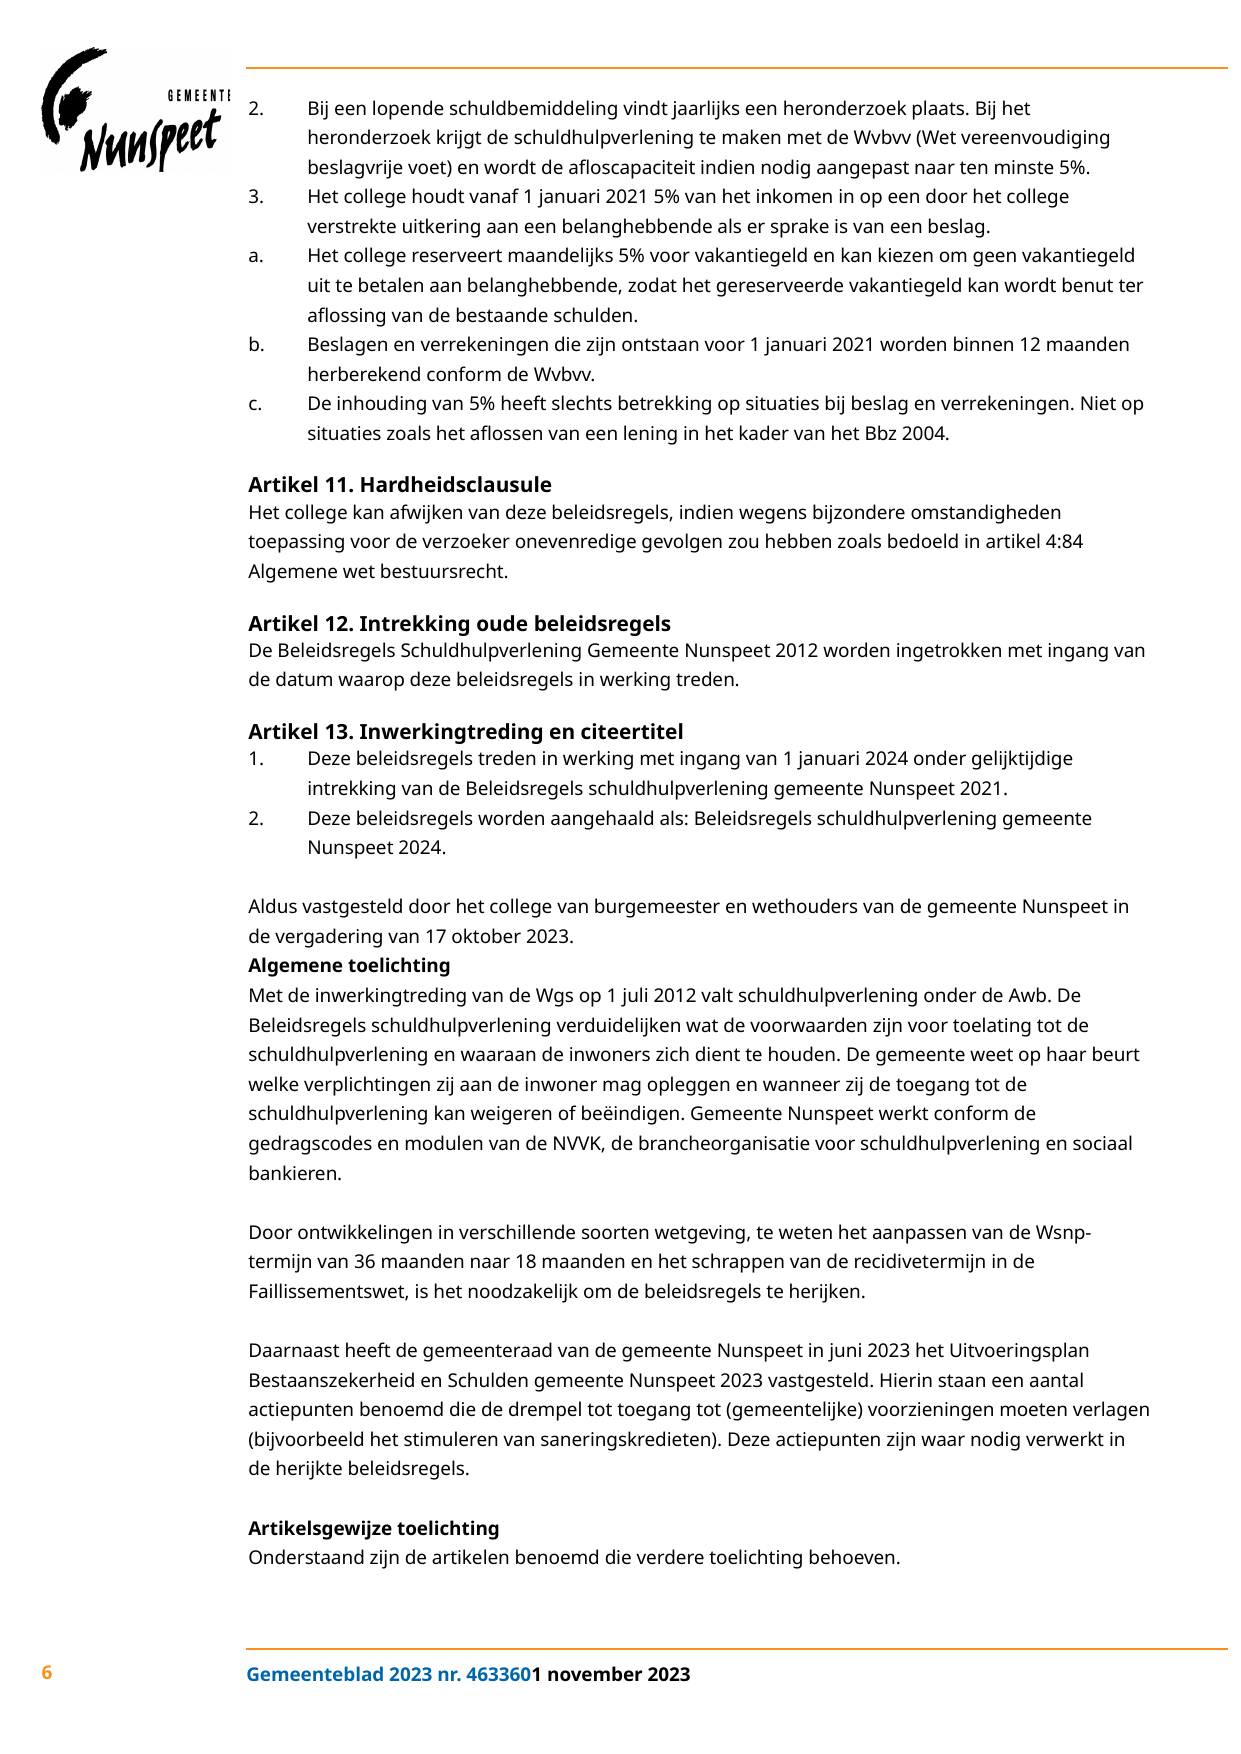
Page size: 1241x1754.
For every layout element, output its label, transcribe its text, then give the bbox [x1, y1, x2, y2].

text Artikel 13. Inwerkingtreding en citeertitel [248, 717, 1152, 746]
text Artikel 11. Hardheidsclausule [248, 471, 1152, 499]
text Aldus vastgesteld door het college van burgemeester en wethouders van de gemeente Nunspeet in de vergadering van 17 oktober 2023. [248, 893, 1152, 949]
text Door ontwikkelingen in verschillende soorten wetgeving, te weten het aanpassen van de Wsnp-termijn van 36 maanden naar 18 maanden en het schrappen van de recidivetermijn in de Faillissementswet, is het noodzakelijk om de beleidsregels te herijken. [248, 1219, 1152, 1304]
list Deze beleidsregels treden in werking met ingang van 1 januari 2024 onder gelijktijdige intrekking van de Beleidsregels schuldhulpverlening gemeente Nunspeet 2021. [248, 746, 1152, 801]
text Artikel 12. Intrekking oude beleidsregels [248, 609, 1152, 637]
text Met de inwerkingtreding van de Wgs op 1 juli 2012 valt schuldhulpverlening onder de Awb. De Beleidsregels schuldhulpverlening verduidelijken wat de voorwaarden zijn voor toelating tot de schuldhulpverlening en waaraan de inwoners zich dient te houden. De gemeente weet op haar beurt welke verplichtingen zij aan de inwoner mag opleggen en wanneer zij de toegang tot de schuldhulpverlening kan weigeren of beëindigen. Gemeente Nunspeet werkt conform de gedragscodes en modulen van de NVVK, de brancheorganisatie voor schuldhulpverlening en sociaal bankieren. [248, 982, 1152, 1185]
text Artikelsgewijze toelichting [248, 1515, 1152, 1540]
list Het college houdt vanaf 1 januari 2021 5% van het inkomen in op een door het college verstrekte uitkering aan een belanghebbende als er sprake is van een beslag. [248, 183, 1152, 239]
text Het college kan afwijken van deze beleidsregels, indien wegens bijzondere omstandigheden toepassing voor de verzoeker onevenredige gevolgen zou hebben zoals bedoeld in artikel 4:84 Algemene wet bestuursrecht. [248, 499, 1152, 584]
list Het college reserveert maandelijks 5% voor vakantiegeld en kan kiezen om geen vakantiegeld uit te betalen aan belanghebbende, zodat het gereserveerde vakantiegeld kan wordt benut ter aflossing van de bestaande schulden. [248, 243, 1152, 328]
list Bij een lopende schuldbemiddeling vindt jaarlijks een heronderzoek plaats. Bij het heronderzoek krijgt de schuldhulpverlening te maken met de Wvbvv (Wet vereenvoudiging beslagvrije voet) en wordt de afloscapaciteit indien nodig aangepast naar ten minste 5%. [248, 95, 1152, 180]
picture [41, 47, 231, 172]
list De inhouding van 5% heeft slechts betrekking op situaties bij beslag en verrekeningen. Niet op situaties zoals het aflossen van een lening in het kader van het Bbz 2004. [248, 391, 1152, 446]
text Onderstaand zijn de artikelen benoemd die verdere toelichting behoeven. [248, 1544, 1152, 1570]
text Algemene toelichting [248, 953, 1152, 978]
text Daarnaast heeft de gemeenteraad van de gemeente Nunspeet in juni 2023 het Uitvoeringsplan Bestaanszekerheid en Schulden gemeente Nunspeet 2023 vastgesteld. Hierin staan een aantal actiepunten benoemd die de drempel tot toegang tot (gemeentelijke) voorzieningen moeten verlagen (bijvoorbeeld het stimuleren van saneringskredieten). Deze actiepunten zijn waar nodig verwerkt in de herijkte beleidsregels. [248, 1337, 1152, 1481]
list Deze beleidsregels worden aangehaald als: Beleidsregels schuldhulpverlening gemeente Nunspeet 2024. [248, 805, 1152, 860]
list Beslagen en verrekeningen die zijn ontstaan voor 1 januari 2021 worden binnen 12 maanden herberekend conform de Wvbvv. [248, 331, 1152, 387]
text De Beleidsregels Schuldhulpverlening Gemeente Nunspeet 2012 worden ingetrokken met ingang van de datum waarop deze beleidsregels in werking treden. [248, 637, 1152, 692]
